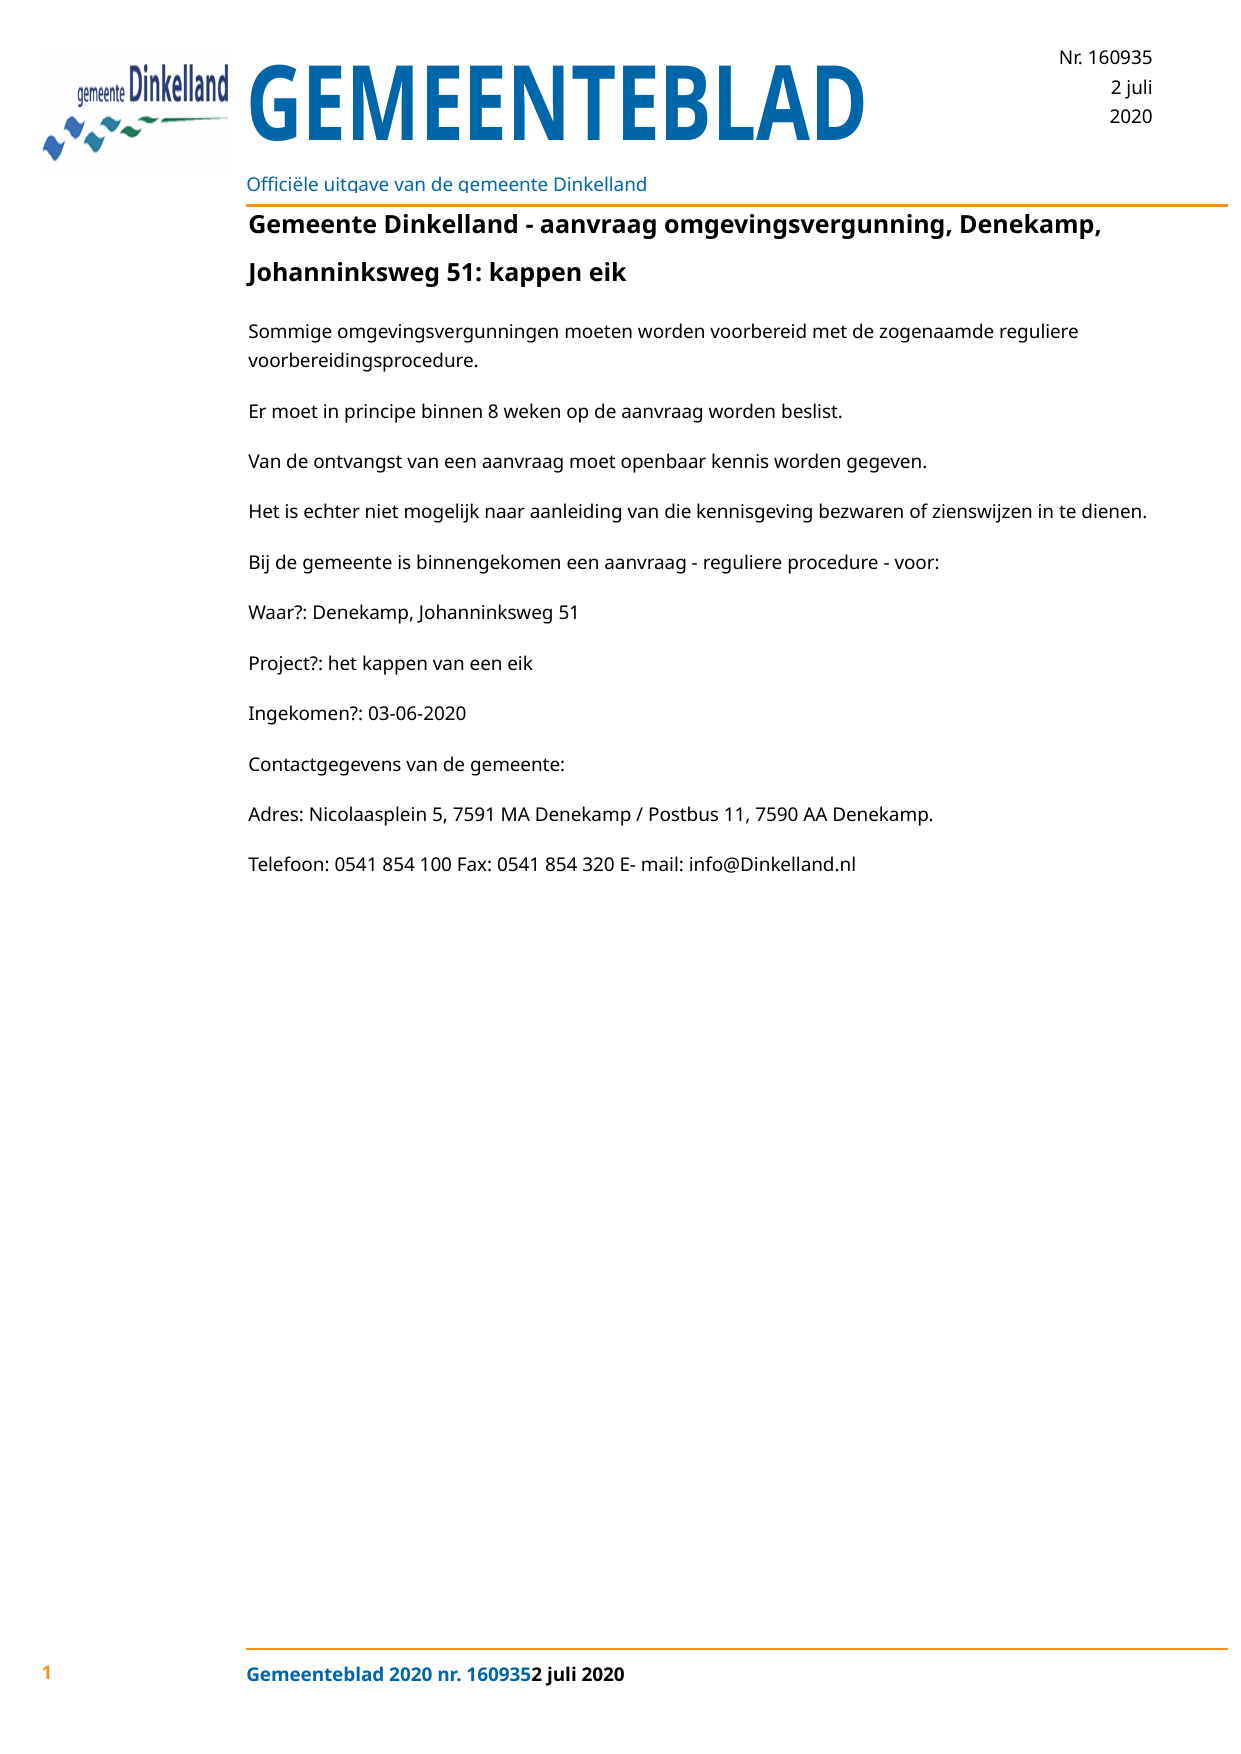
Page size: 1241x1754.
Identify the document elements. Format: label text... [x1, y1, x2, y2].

text Ingekomen?: 03-06-2020 [248, 700, 1152, 726]
text Sommige omgevingsvergunningen moeten worden voorbereid met de zogenaamde reguliere voorbereidingsprocedure. [248, 318, 1152, 373]
text Telefoon: 0541 854 100 Fax: 0541 854 320 E- mail: info@Dinkelland.nl [248, 852, 1152, 877]
text Het is echter niet mogelijk naar aanleiding van die kennisgeving bezwaren of zienswijzen in te dienen. [248, 499, 1152, 524]
picture [41, 47, 231, 172]
text Van de ontvangst van een aanvraag moet openbaar kennis worden gegeven. [248, 448, 1152, 474]
text Project?: het kappen van een eik [248, 650, 1152, 676]
text Waar?: Denekamp, Johanninksweg 51 [248, 599, 1152, 625]
text Bij de gemeente is binnengekomen een aanvraag - reguliere procedure - voor: [248, 549, 1152, 575]
text Contactgegevens van de gemeente: [248, 751, 1152, 777]
text Gemeente Dinkelland - aanvraag omgevingsvergunning, Denekamp, Johanninksweg 51: kappen eik [248, 207, 1152, 288]
text Er moet in principe binnen 8 weken op de aanvraag worden beslist. [248, 398, 1152, 424]
text Adres: Nicolaasplein 5, 7591 MA Denekamp / Postbus 11, 7590 AA Denekamp. [248, 801, 1152, 827]
